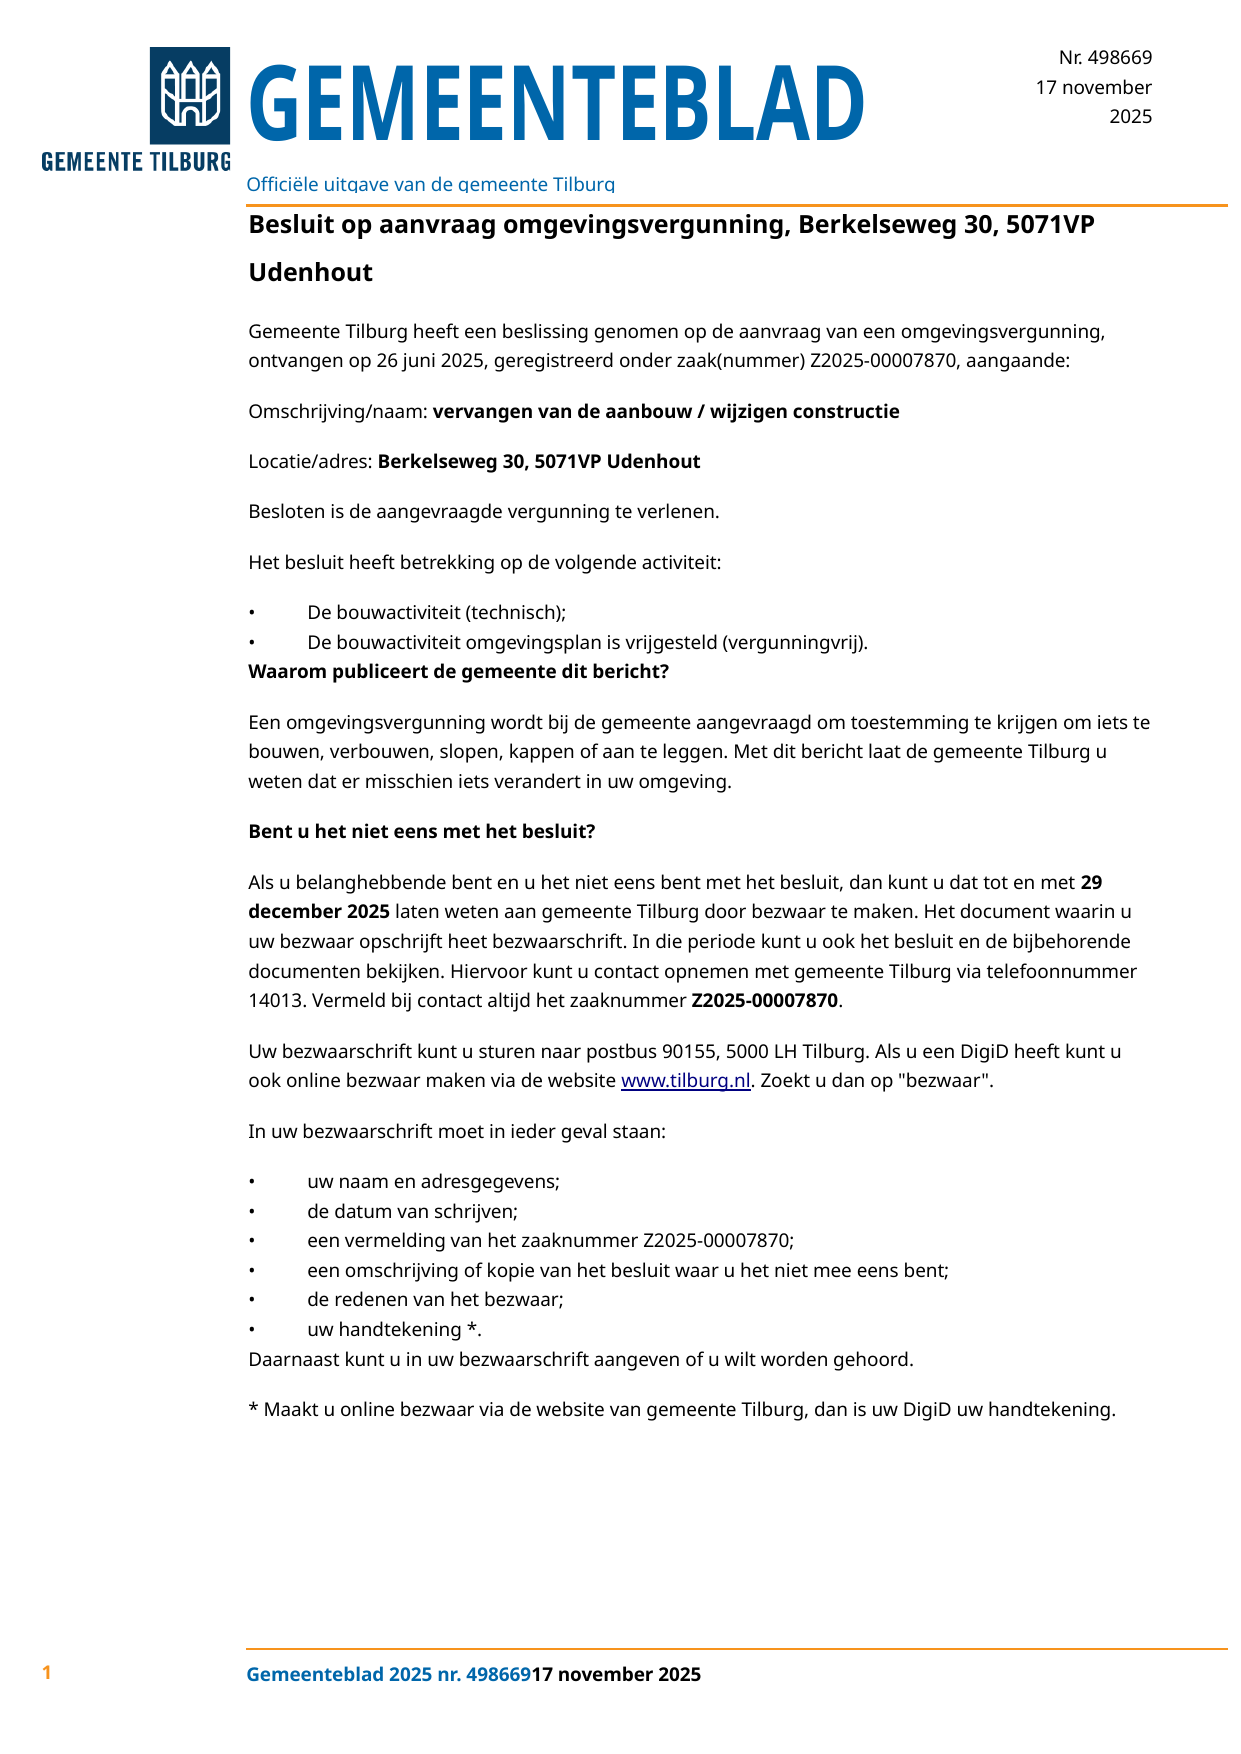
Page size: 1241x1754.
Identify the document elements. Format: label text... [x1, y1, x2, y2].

text Als u belanghebbende bent en u het niet eens bent met het besluit, dan kunt u dat tot en met 29 december 2025 laten weten aan gemeente Tilburg door bezwaar te maken. Het document waarin u uw bezwaar opschrijft heet bezwaarschrift. In die periode kunt u ook het besluit en de bijbehorende documenten bekijken. Hiervoor kunt u contact opnemen met gemeente Tilburg via telefoonnummer 14013. Vermeld bij contact altijd het zaaknummer Z2025-00007870. [248, 869, 1152, 1013]
list de datum van schrijven; [248, 1198, 1152, 1224]
text * Maakt u online bezwaar via de website van gemeente Tilburg, dan is uw DigiD uw handtekening. [248, 1396, 1152, 1422]
text Daarnaast kunt u in uw bezwaarschrift aangeven of u wilt worden gehoord. [248, 1346, 1152, 1372]
text Waarom publiceert de gemeente dit bericht? [248, 659, 1152, 684]
list uw handtekening *. [248, 1316, 1152, 1342]
text Locatie/adres: Berkelseweg 30, 5071VP Udenhout [248, 448, 1152, 474]
list de redenen van het bezwaar; [248, 1287, 1152, 1312]
list De bouwactiviteit omgevingsplan is vrijgesteld (vergunningvrij). [248, 629, 1152, 655]
list uw naam en adresgegevens; [248, 1168, 1152, 1194]
text Een omgevingsvergunning wordt bij de gemeente aangevraagd om toestemming te krijgen om iets te bouwen, verbouwen, slopen, kappen of aan te leggen. Met dit bericht laat de gemeente Tilburg u weten dat er misschien iets verandert in uw omgeving. [248, 709, 1152, 794]
list een vermelding van het zaaknummer Z2025-00007870; [248, 1227, 1152, 1253]
list een omschrijving of kopie van het besluit waar u het niet mee eens bent; [248, 1257, 1152, 1283]
text In uw bezwaarschrift moet in ieder geval staan: [248, 1118, 1152, 1144]
text Besloten is de aangevraagde vergunning te verlenen. [248, 499, 1152, 524]
text Gemeente Tilburg heeft een beslissing genomen op de aanvraag van een omgevingsvergunning, ontvangen op 26 juni 2025, geregistreerd onder zaak(nummer) Z2025-00007870, aangaande: [248, 318, 1152, 373]
text Omschrijving/naam: vervangen van de aanbouw / wijzigen constructie [248, 398, 1152, 424]
text Bent u het niet eens met het besluit? [248, 819, 1152, 844]
text Besluit op aanvraag omgevingsvergunning, Berkelseweg 30, 5071VP Udenhout [248, 207, 1152, 288]
list De bouwactiviteit (technisch); [248, 599, 1152, 625]
picture [41, 47, 231, 172]
text Uw bezwaarschrift kunt u sturen naar postbus 90155, 5000 LH Tilburg. Als u een DigiD heeft kunt u ook online bezwaar maken via de website www.tilburg.nl. Zoekt u dan op "bezwaar". [248, 1038, 1152, 1093]
text Het besluit heeft betrekking op de volgende activiteit: [248, 549, 1152, 575]
